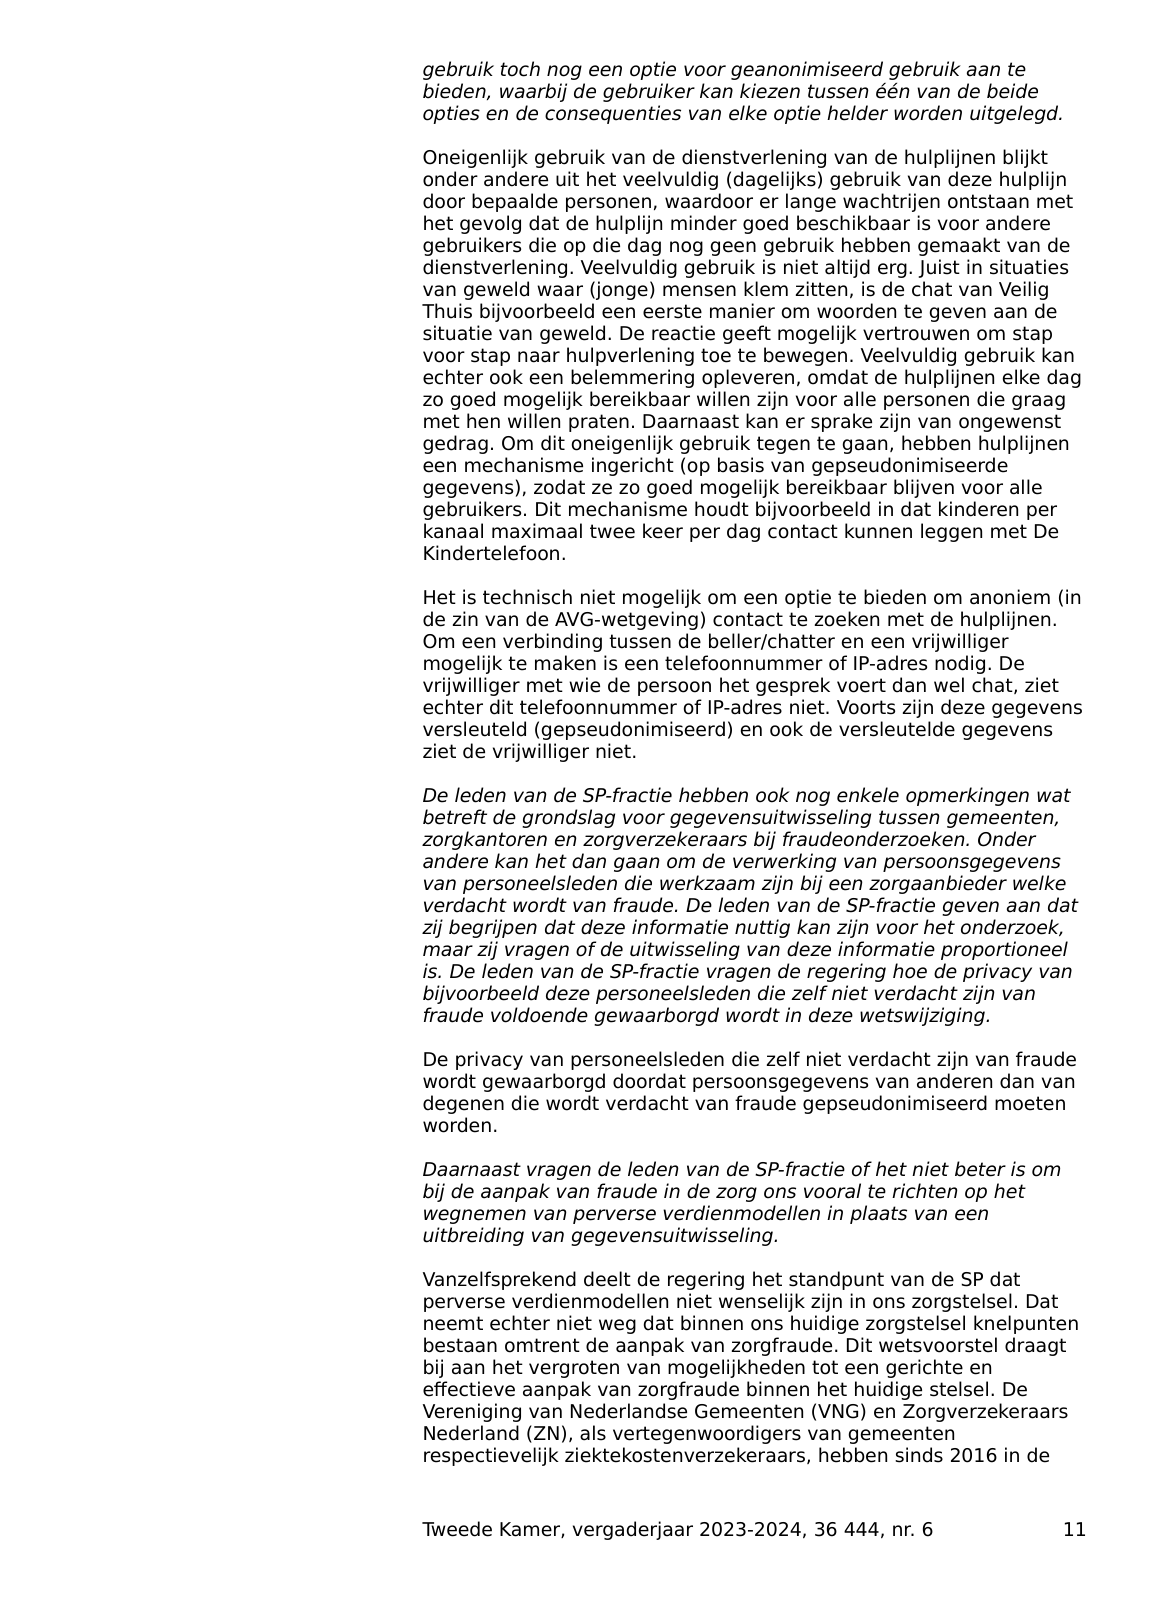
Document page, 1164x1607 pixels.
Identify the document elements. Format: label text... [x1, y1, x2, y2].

text gebruik toch nog een optie voor geanonimiseerd gebruik aan te bieden, waarbij de gebruiker kan kiezen tussen één van de beide opties en de consequenties van elke optie helder worden uitgelegd. [422, 59, 1087, 125]
text De privacy van personeelsleden die zelf niet verdacht zijn van fraude wordt gewaarborgd doordat persoonsgegevens van anderen dan van degenen die wordt verdacht van fraude gepseudonimiseerd moeten worden. [422, 1049, 1087, 1137]
text De leden van de SP-fractie hebben ook nog enkele opmerkingen wat betreft de grondslag voor gegevensuitwisseling tussen gemeenten, zorgkantoren en zorgverzekeraars bij fraudeonderzoeken. Onder andere kan het dan gaan om de verwerking van persoonsgegevens van personeelsleden die werkzaam zijn bij een zorgaanbieder welke verdacht wordt van fraude. De leden van de SP-fractie geven aan dat zij begrijpen dat deze informatie nuttig kan zijn voor het onderzoek, maar zij vragen of de uitwisseling van deze informatie proportioneel is. De leden van de SP-fractie vragen de regering hoe de privacy van bijvoorbeeld deze personeelsleden die zelf niet verdacht zijn van fraude voldoende gewaarborgd wordt in deze wetswijziging. [422, 785, 1087, 1027]
text Het is technisch niet mogelijk om een optie te bieden om anoniem (in de zin van de AVG-wetgeving) contact te zoeken met de hulplijnen. Om een verbinding tussen de beller/chatter en een vrijwilliger mogelijk te maken is een telefoonnummer of IP-adres nodig. De vrijwilliger met wie de persoon het gesprek voert dan wel chat, ziet echter dit telefoonnummer of IP-adres niet. Voorts zijn deze gegevens versleuteld (gepseudonimiseerd) en ook de versleutelde gegevens ziet de vrijwilliger niet. [422, 587, 1087, 763]
text Oneigenlijk gebruik van de dienstverlening van de hulplijnen blijkt onder andere uit het veelvuldig (dagelijks) gebruik van deze hulplijn door bepaalde personen, waardoor er lange wachtrijen ontstaan met het gevolg dat de hulplijn minder goed beschikbaar is voor andere gebruikers die op die dag nog geen gebruik hebben gemaakt van de dienstverlening. Veelvuldig gebruik is niet altijd erg. Juist in situaties van geweld waar (jonge) mensen klem zitten, is de chat van Veilig Thuis bijvoorbeeld een eerste manier om woorden te geven aan de situatie van geweld. De reactie geeft mogelijk vertrouwen om stap voor stap naar hulpverlening toe te bewegen. Veelvuldig gebruik kan echter ook een belemmering opleveren, omdat de hulplijnen elke dag zo goed mogelijk bereikbaar willen zijn voor alle personen die graag met hen willen praten. Daarnaast kan er sprake zijn van ongewenst gedrag. Om dit oneigenlijk gebruik tegen te gaan, hebben hulplijnen een mechanisme ingericht (op basis van gepseudonimiseerde gegevens), zodat ze zo goed mogelijk bereikbaar blijven voor alle gebruikers. Dit mechanisme houdt bijvoorbeeld in dat kinderen per kanaal maximaal twee keer per dag contact kunnen leggen met De Kindertelefoon. [422, 147, 1087, 565]
text Daarnaast vragen de leden van de SP-fractie of het niet beter is om bij de aanpak van fraude in de zorg ons vooral te richten op het wegnemen van perverse verdienmodellen in plaats van een uitbreiding van gegevensuitwisseling. [422, 1159, 1087, 1247]
text Vanzelfsprekend deelt de regering het standpunt van de SP dat perverse verdienmodellen niet wenselijk zijn in ons zorgstelsel. Dat neemt echter niet weg dat binnen ons huidige zorgstelsel knelpunten bestaan omtrent de aanpak van zorgfraude. Dit wetsvoorstel draagt bij aan het vergroten van mogelijkheden tot een gerichte en effectieve aanpak van zorgfraude binnen het huidige stelsel. De Vereniging van Nederlandse Gemeenten (VNG) en Zorgverzekeraars Nederland (ZN), als vertegenwoordigers van gemeenten respectievelijk ziektekostenverzekeraars, hebben sinds 2016 in de [422, 1269, 1087, 1467]
